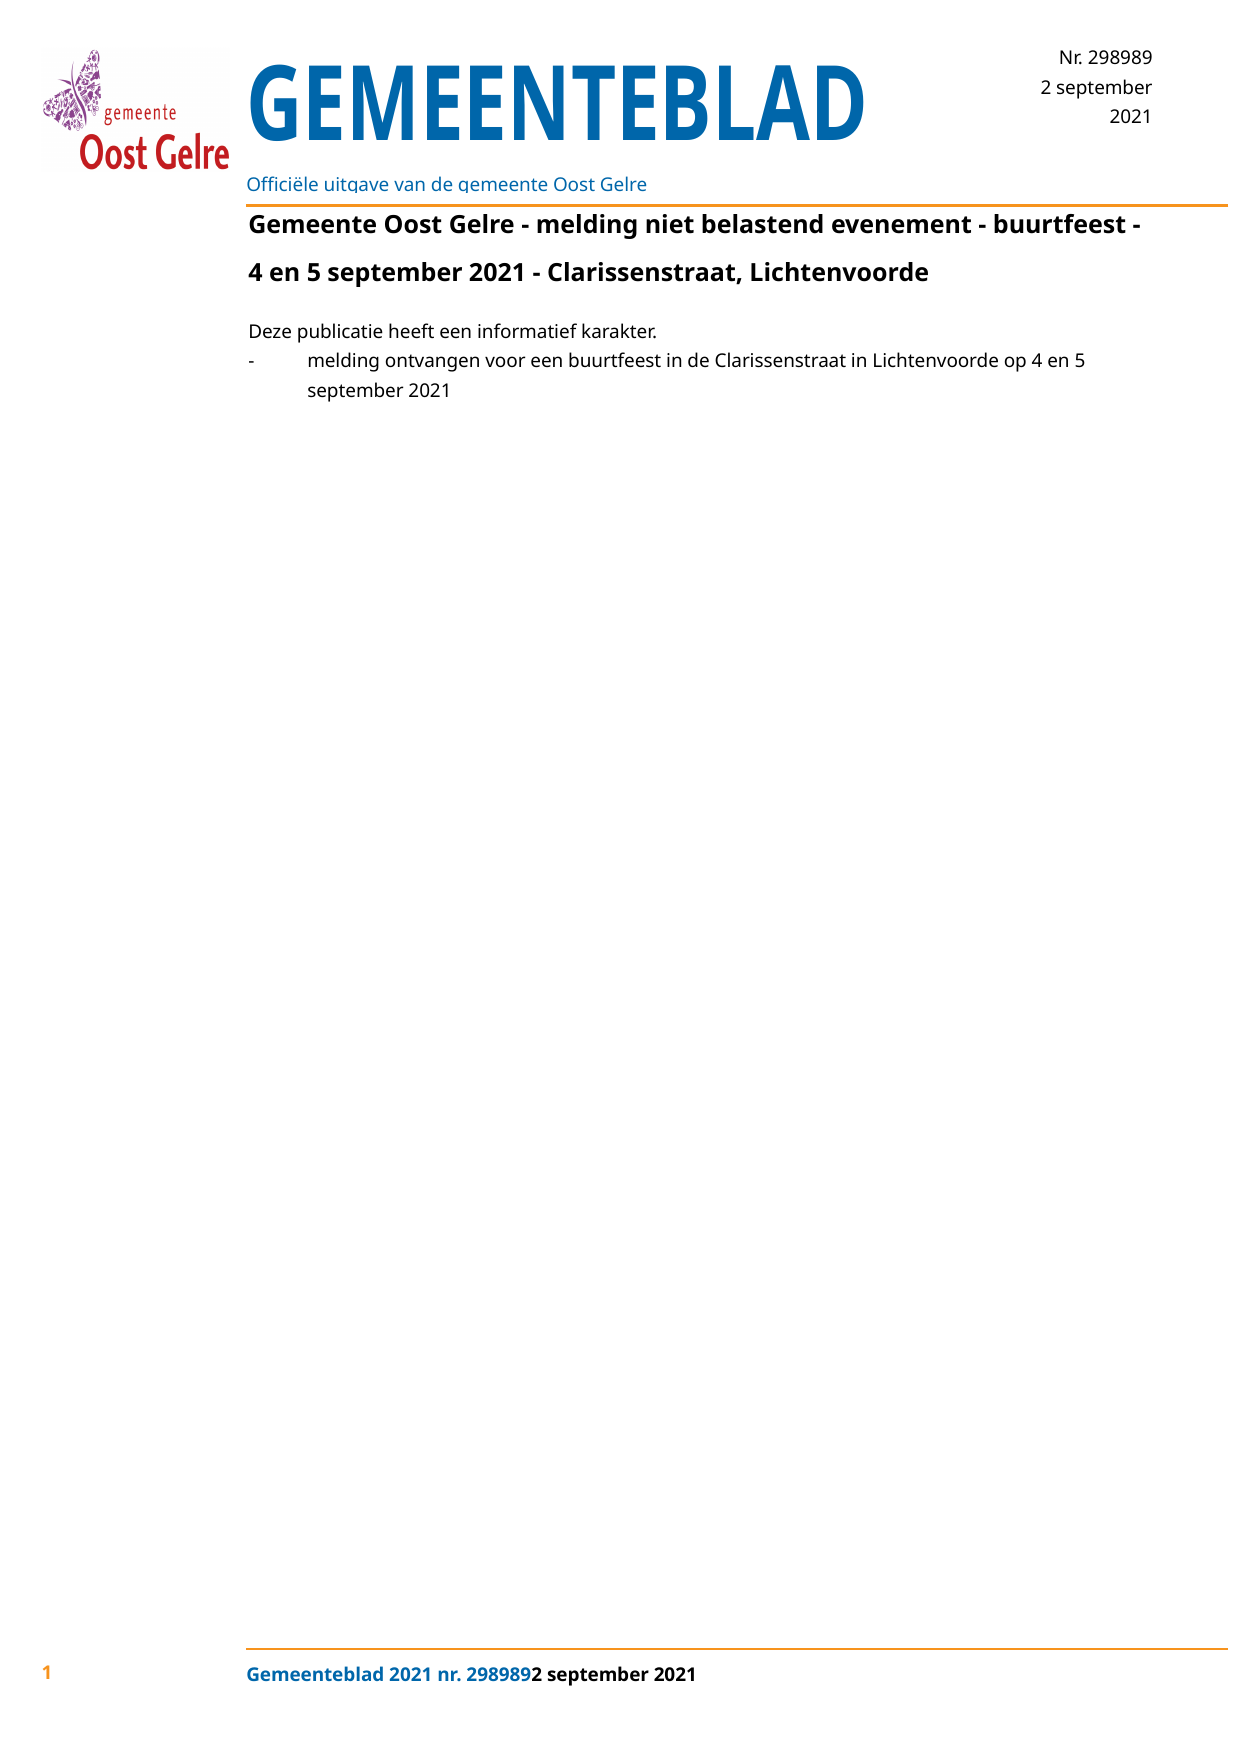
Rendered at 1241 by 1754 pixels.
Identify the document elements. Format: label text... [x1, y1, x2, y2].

picture [41, 47, 231, 172]
list melding ontvangen voor een buurtfeest in de Clarissenstraat in Lichtenvoorde op 4 en 5 september 2021 [248, 347, 1152, 403]
text Deze publicatie heeft een informatief karakter. [248, 318, 1152, 344]
text Gemeente Oost Gelre - melding niet belastend evenement - buurtfeest - 4 en 5 september 2021 - Clarissenstraat, Lichtenvoorde [248, 207, 1152, 288]
